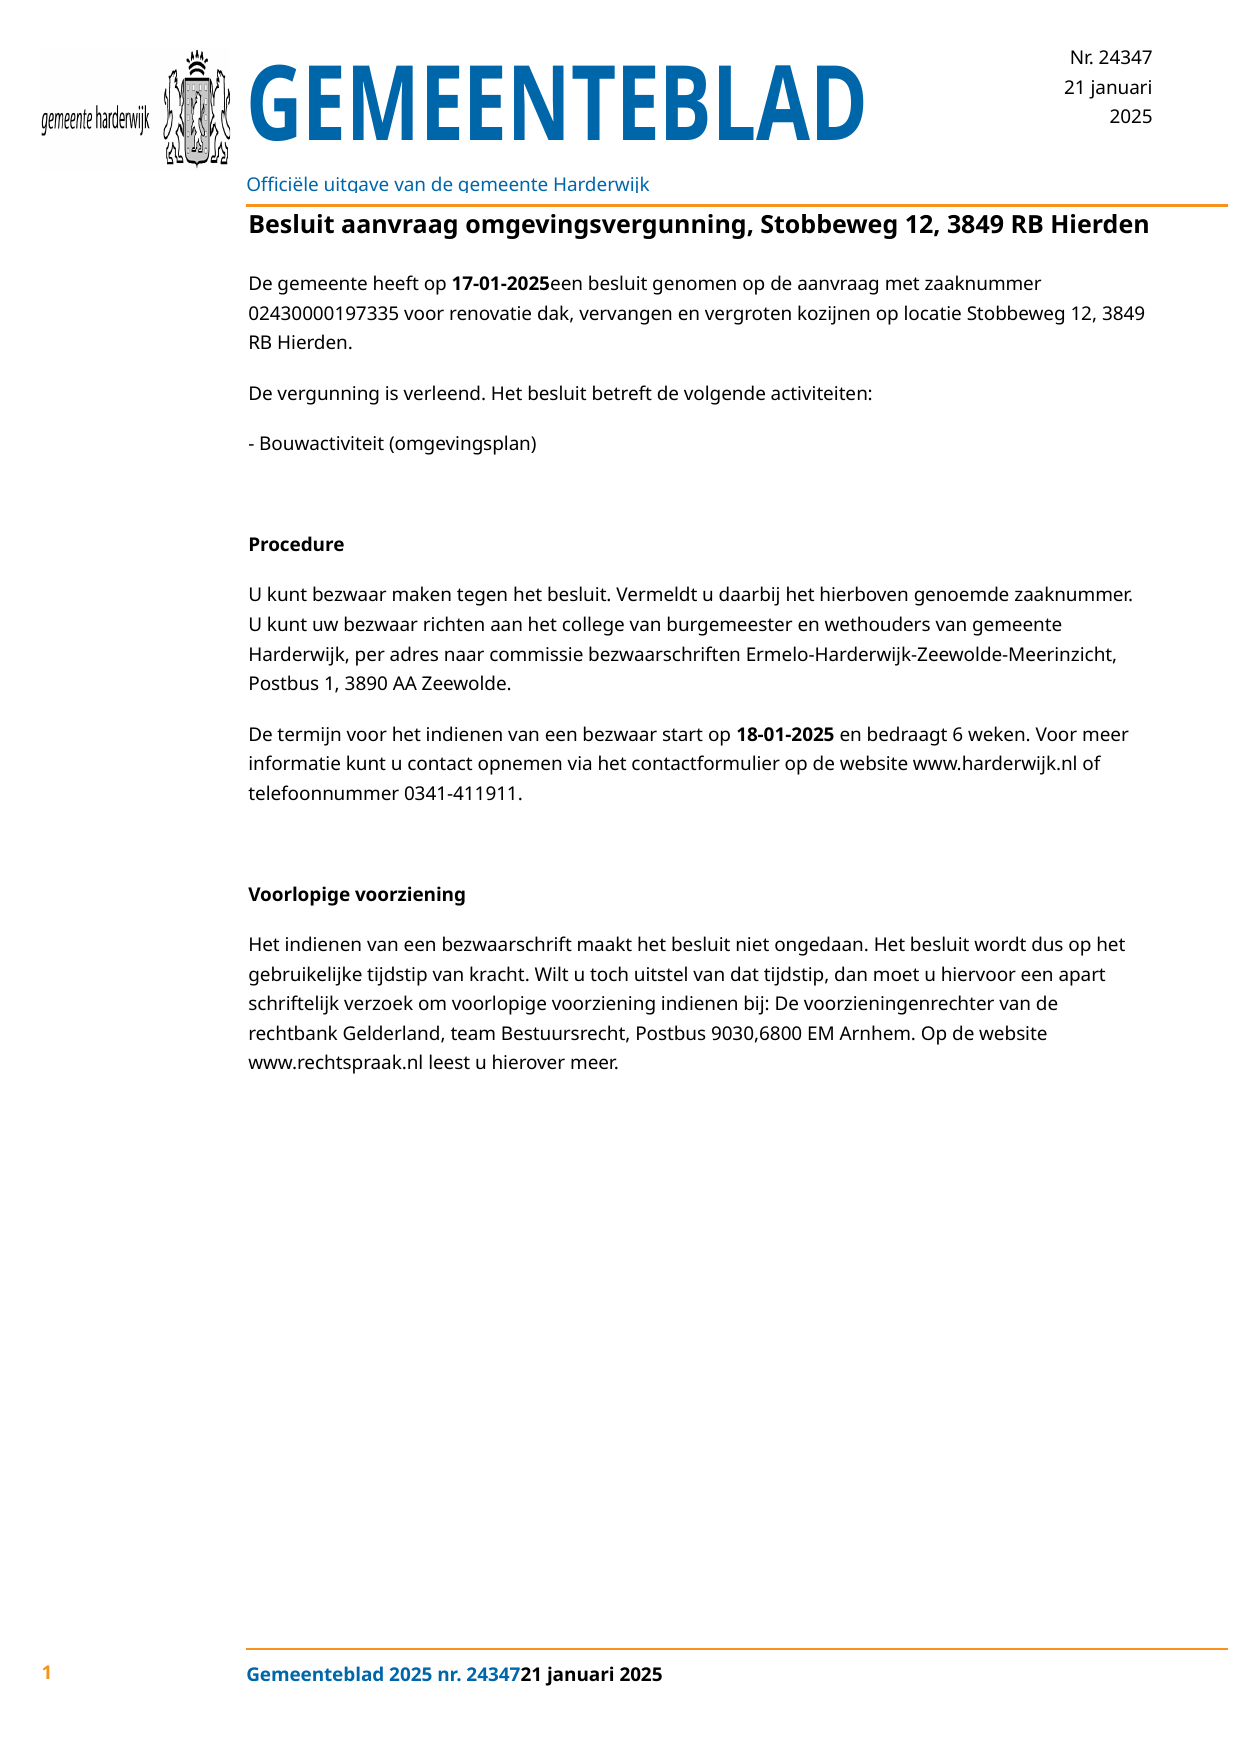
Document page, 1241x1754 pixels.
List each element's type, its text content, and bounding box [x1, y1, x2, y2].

text De termijn voor het indienen van een bezwaar start op 18-01-2025 en bedraagt 6 weken. Voor meer informatie kunt u contact opnemen via het contactformulier op de website www.harderwijk.nl of telefoonnummer 0341-411911. [248, 721, 1152, 806]
text - Bouwactiviteit (omgevingsplan) [248, 430, 1152, 456]
text Voorlopige voorziening [248, 881, 1152, 906]
text Het indienen van een bezwaarschrift maakt het besluit niet ongedaan. Het besluit wordt dus op het gebruikelijke tijdstip van kracht. Wilt u toch uitstel van dat tijdstip, dan moet u hiervoor een apart schriftelijk verzoek om voorlopige voorziening indienen bij: De voorzieningenrechter van de rechtbank Gelderland, team Bestuursrecht, Postbus 9030,6800 EM Arnhem. Op de website www.rechtspraak.nl leest u hierover meer. [248, 931, 1152, 1075]
text De gemeente heeft op 17-01-2025een besluit genomen op de aanvraag met zaaknummer 02430000197335 voor renovatie dak, vervangen en vergroten kozijnen op locatie Stobbeweg 12, 3849 RB Hierden. [248, 270, 1152, 355]
text Procedure [248, 531, 1152, 557]
text U kunt bezwaar maken tegen het besluit. Vermeldt u daarbij het hierboven genoemde zaaknummer. U kunt uw bezwaar richten aan het college van burgemeester en wethouders van gemeente Harderwijk, per adres naar commissie bezwaarschriften Ermelo-Harderwijk-Zeewolde-Meerinzicht, Postbus 1, 3890 AA Zeewolde. [248, 582, 1152, 696]
text Besluit aanvraag omgevingsvergunning, Stobbeweg 12, 3849 RB Hierden [248, 207, 1152, 241]
text De vergunning is verleend. Het besluit betreft de volgende activiteiten: [248, 380, 1152, 406]
picture [41, 47, 231, 172]
